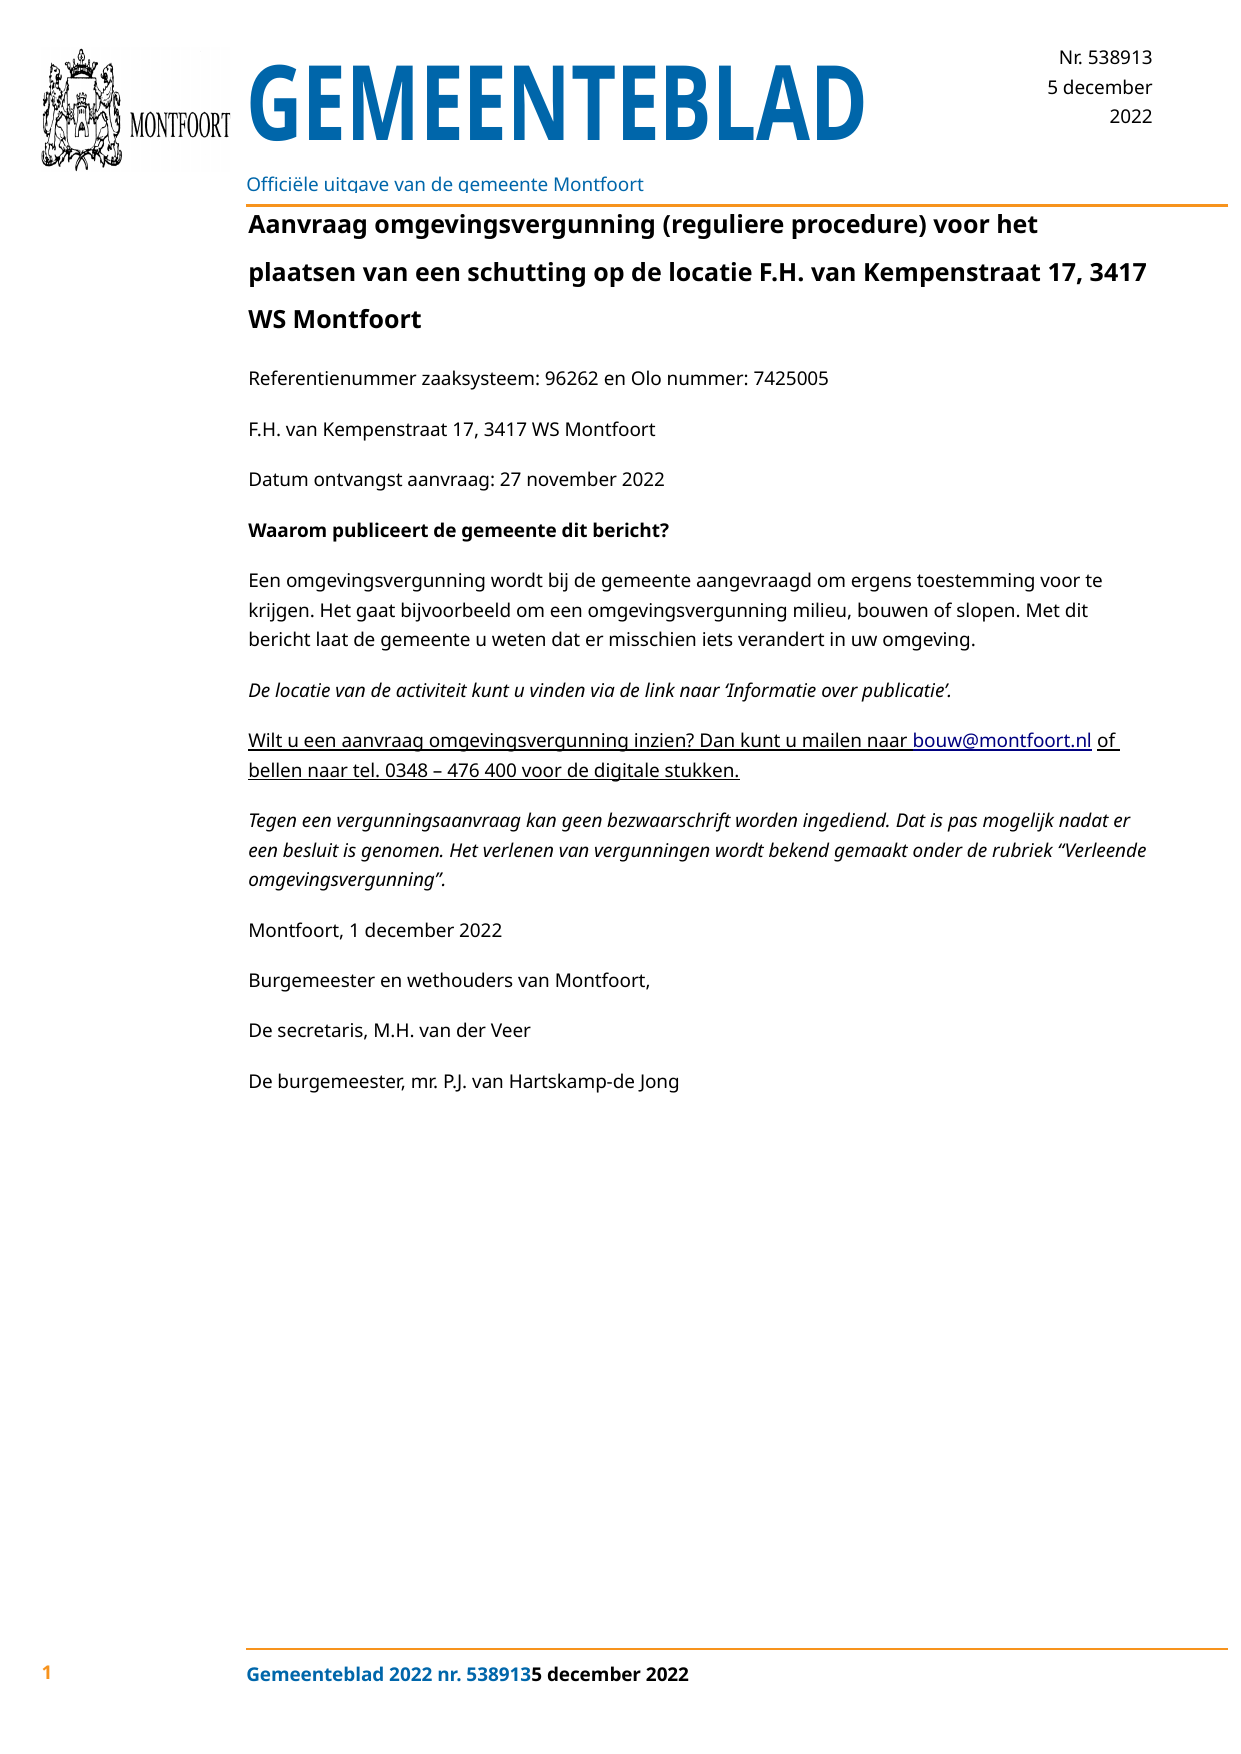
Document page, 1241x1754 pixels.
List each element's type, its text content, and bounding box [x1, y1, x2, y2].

text Tegen een vergunningsaanvraag kan geen bezwaarschrift worden ingediend. Dat is pas mogelijk nadat er een besluit is genomen. Het verlenen van vergunningen wordt bekend gemaakt onder de rubriek “Verleende omgevingsvergunning”. [248, 807, 1152, 892]
text F.H. van Kempenstraat 17, 3417 WS Montfoort [248, 416, 1152, 442]
text Aanvraag omgevingsvergunning (reguliere procedure) voor het plaatsen van een schutting op de locatie F.H. van Kempenstraat 17, 3417 WS Montfoort [248, 207, 1152, 336]
text De burgemeester, mr. P.J. van Hartskamp-de Jong [248, 1068, 1152, 1094]
text Wilt u een aanvraag omgevingsvergunning inzien? Dan kunt u mailen naar bouw@montfoort.nl of bellen naar tel. 0348 – 476 400 voor de digitale stukken. [248, 727, 1152, 782]
text Burgemeester en wethouders van Montfoort, [248, 967, 1152, 993]
picture [41, 47, 231, 172]
text Waarom publiceert de gemeente dit bericht? [248, 517, 1152, 542]
text Referentienummer zaaksysteem: 96262 en Olo nummer: 7425005 [248, 366, 1152, 391]
text Datum ontvangst aanvraag: 27 november 2022 [248, 466, 1152, 492]
text De locatie van de activiteit kunt u vinden via de link naar ‘Informatie over publicatie’. [248, 677, 1152, 702]
text De secretaris, M.H. van der Veer [248, 1018, 1152, 1043]
text Een omgevingsvergunning wordt bij de gemeente aangevraagd om ergens toestemming voor te krijgen. Het gaat bijvoorbeeld om een omgevingsvergunning milieu, bouwen of slopen. Met dit bericht laat de gemeente u weten dat er misschien iets verandert in uw omgeving. [248, 567, 1152, 652]
text Montfoort, 1 december 2022 [248, 917, 1152, 942]
